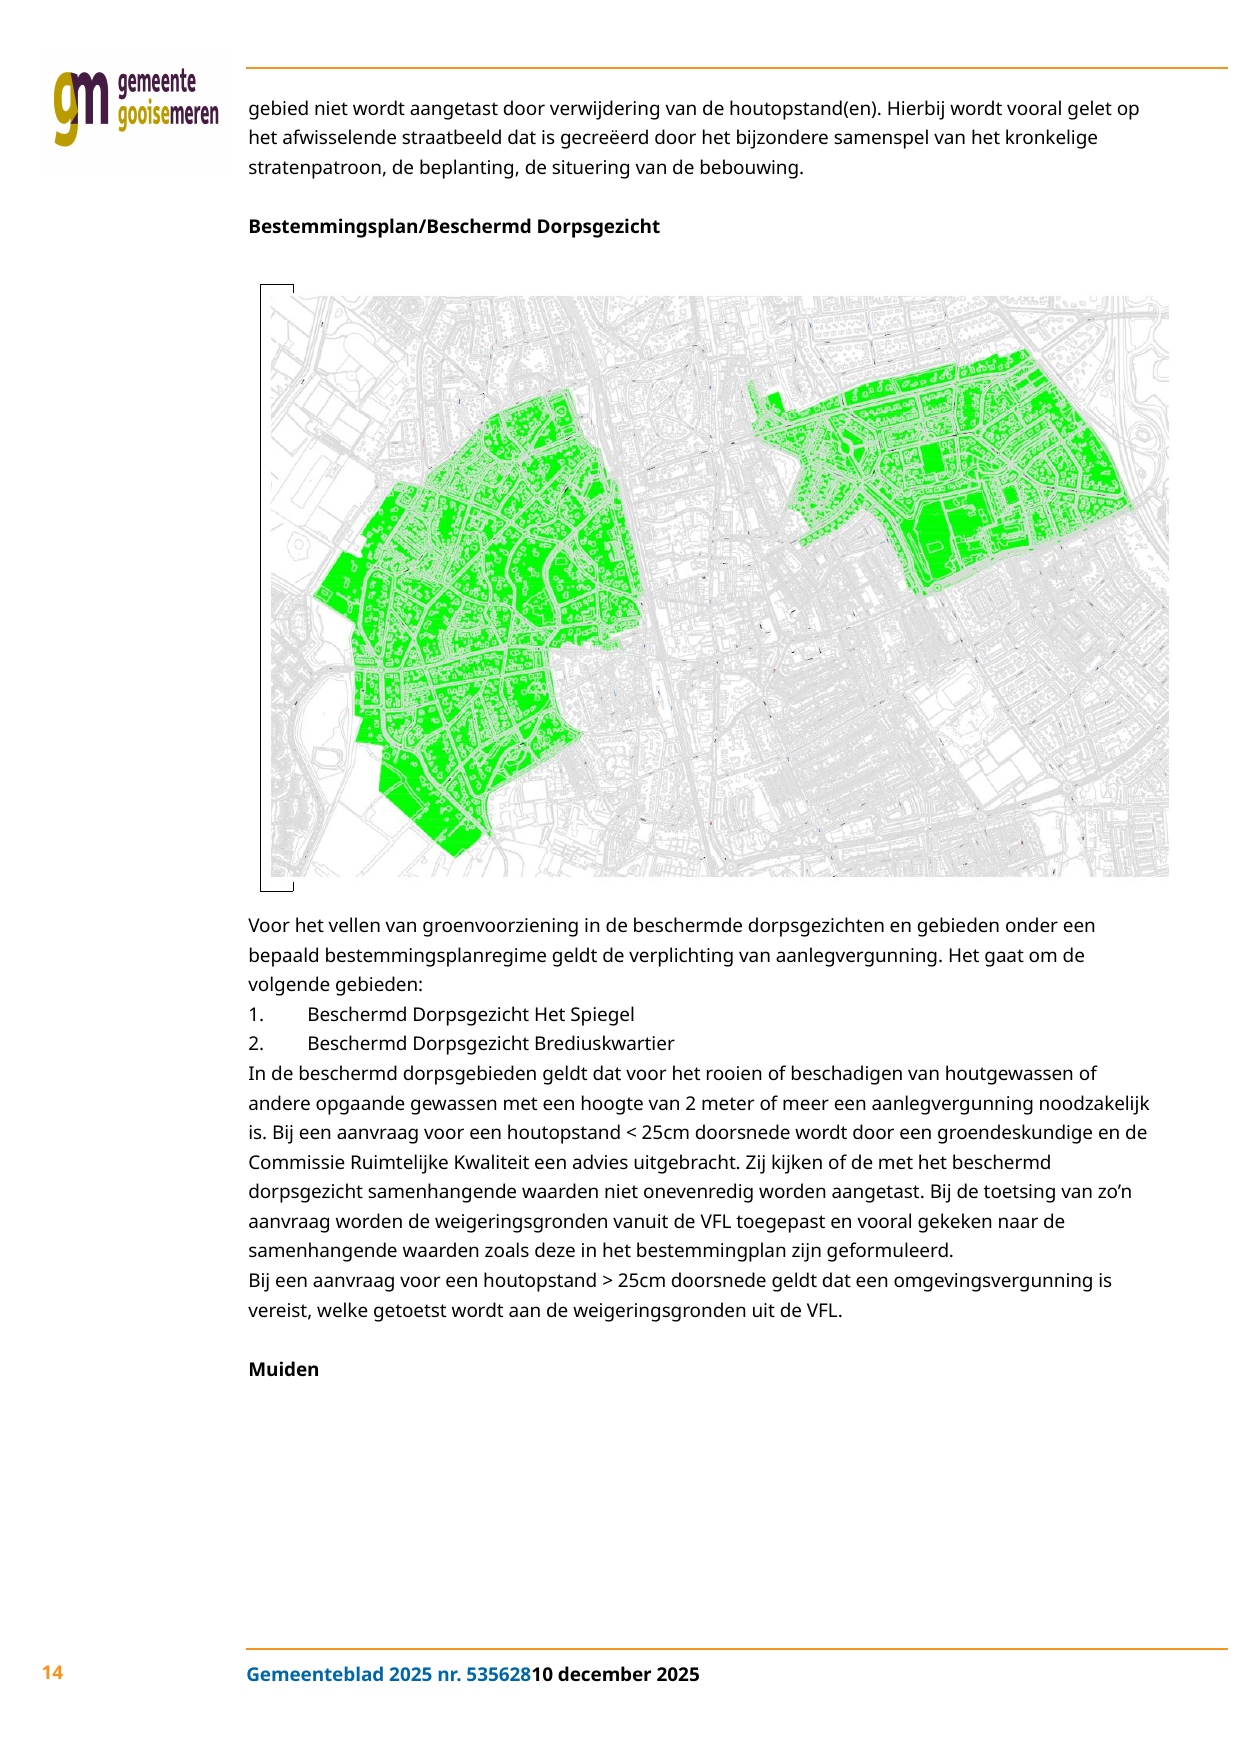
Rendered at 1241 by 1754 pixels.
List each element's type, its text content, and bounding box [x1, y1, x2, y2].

text gebied niet wordt aangetast door verwijdering van de houtopstand(en). Hierbij wordt vooral gelet op het afwisselende straatbeeld dat is gecreëerd door het bijzondere samenspel van het kronkelige stratenpatroon, de beplanting, de situering van de bebouwing. [248, 95, 1152, 180]
text Voor het vellen van groenvoorziening in de beschermde dorpsgezichten en gebieden onder een bepaald bestemmingsplanregime geldt de verplichting van aanlegvergunning. Het gaat om de volgende gebieden: [248, 912, 1152, 997]
text Bestemmingsplan/Beschermd Dorpsgezicht [248, 213, 1152, 239]
list Beschermd Dorpsgezicht Het Spiegel [248, 1001, 1152, 1027]
picture [41, 47, 231, 172]
text Muiden [248, 1356, 1152, 1382]
text In de beschermd dorpsgebieden geldt dat voor het rooien of beschadigen van houtgewassen of andere opgaande gewassen met een hoogte van 2 meter of meer een aanlegvergunning noodzakelijk is. Bij een aanvraag voor een houtopstand < 25cm doorsnede wordt door een groendeskundige en de Commissie Ruimtelijke Kwaliteit een advies uitgebracht. Zij kijken of de met het beschermd dorpsgezicht samenhangende waarden niet onevenredig worden aangetast. Bij de toetsing van zo’n aanvraag worden de weigeringsgronden vanuit de VFL toegepast en vooral gekeken naar de samenhangende waarden zoals deze in het bestemmingplan zijn geformuleerd. [248, 1060, 1152, 1263]
list Beschermd Dorpsgezicht Brediuskwartier [248, 1031, 1152, 1056]
picture [268, 293, 1173, 882]
text Bij een aanvraag voor een houtopstand > 25cm doorsnede geldt dat een omgevingsvergunning is vereist, welke getoetst wordt aan de weigeringsgronden uit de VFL. [248, 1267, 1152, 1322]
